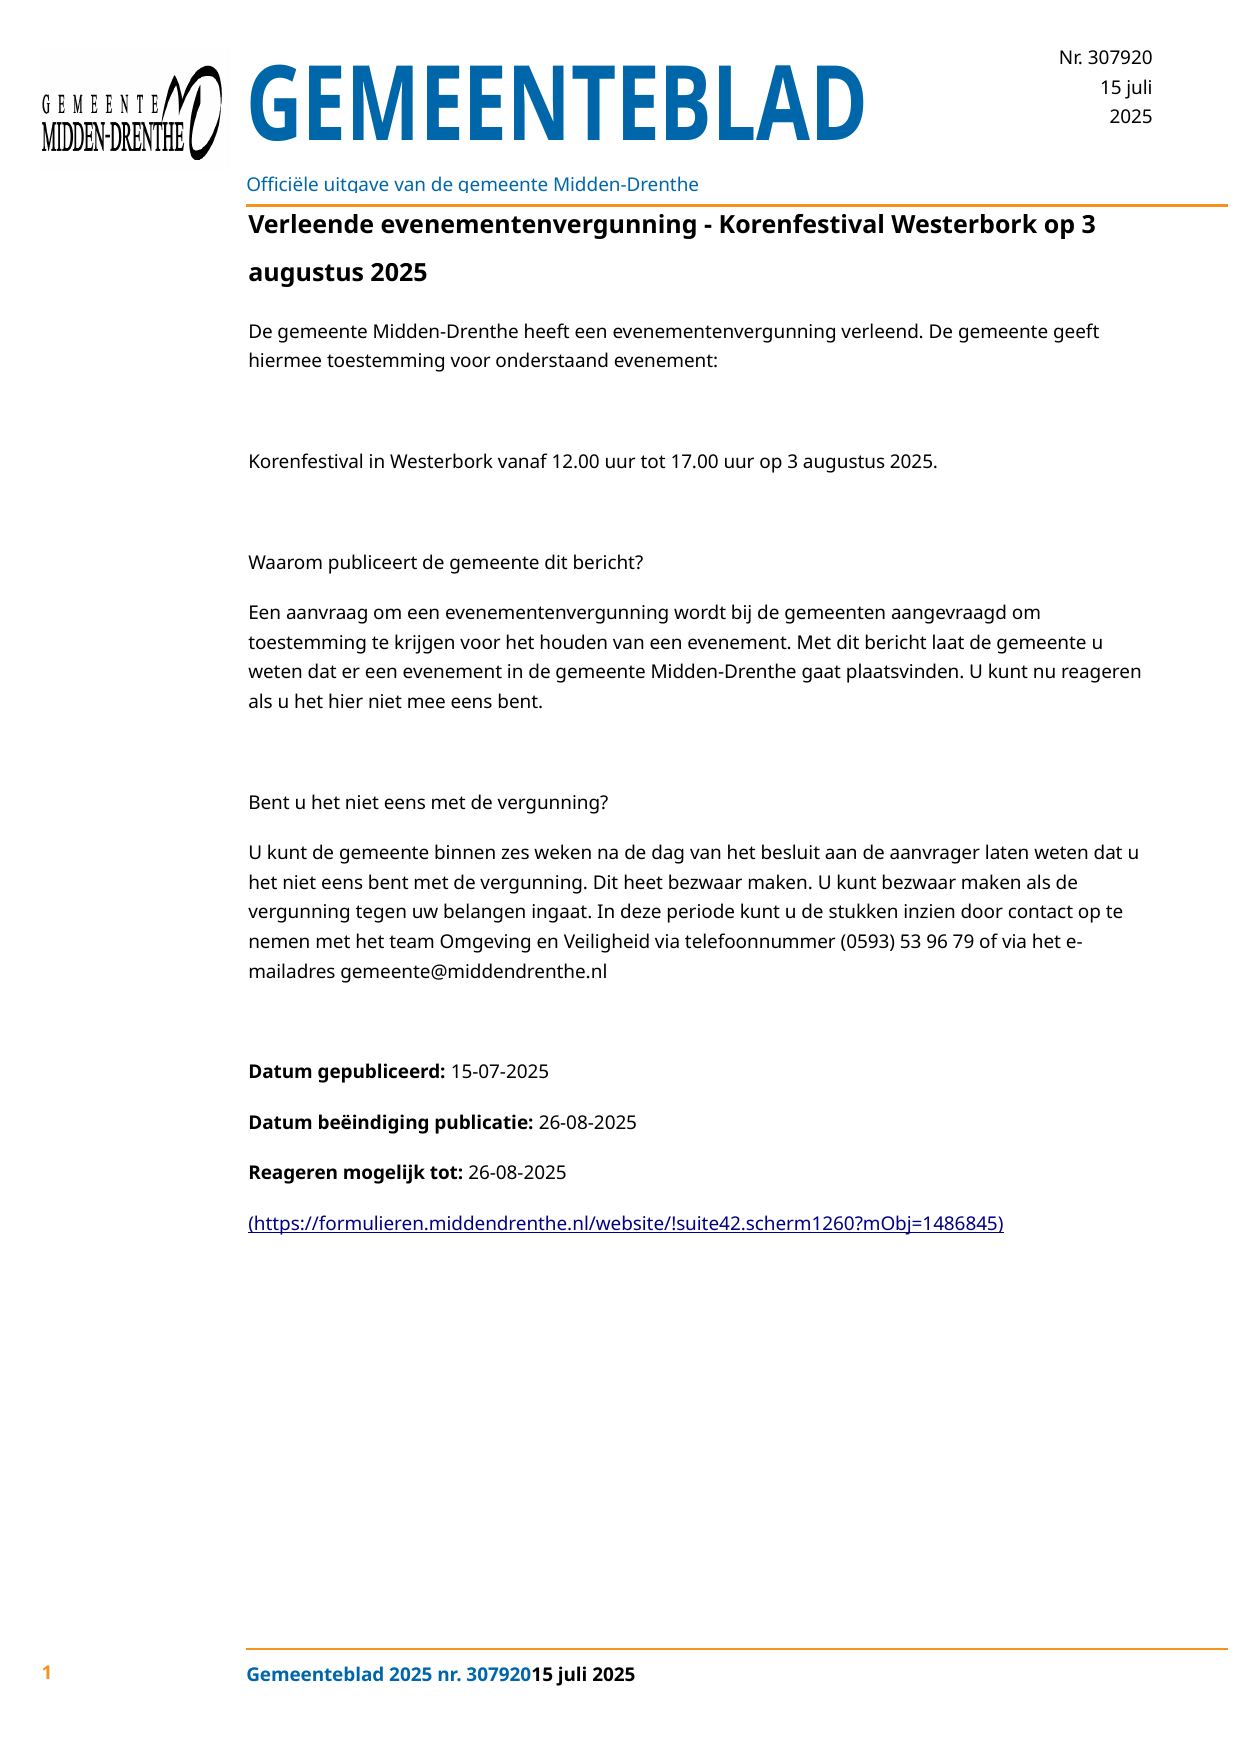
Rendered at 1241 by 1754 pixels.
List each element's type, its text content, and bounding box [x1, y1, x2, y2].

text Bent u het niet eens met de vergunning? [248, 789, 1152, 815]
text Datum beëindiging publicatie: 26-08-2025 [248, 1109, 1152, 1135]
text Datum gepubliceerd: 15-07-2025 [248, 1059, 1152, 1084]
text (https://formulieren.middendrenthe.nl/website/!suite42.scherm1260?mObj=1486845) [248, 1210, 1152, 1236]
text Reageren mogelijk tot: 26-08-2025 [248, 1159, 1152, 1185]
text De gemeente Midden-Drenthe heeft een evenementenvergunning verleend. De gemeente geeft hiermee toestemming voor onderstaand evenement: [248, 318, 1152, 373]
text Waarom publiceert de gemeente dit bericht? [248, 549, 1152, 575]
text U kunt de gemeente binnen zes weken na de dag van het besluit aan de aanvrager laten weten dat u het niet eens bent met de vergunning. Dit heet bezwaar maken. U kunt bezwaar maken als de vergunning tegen uw belangen ingaat. In deze periode kunt u de stukken inzien door contact op te nemen met het team Omgeving en Veiligheid via telefoonnummer (0593) 53 96 79 of via het e-mailadres gemeente@middendrenthe.nl [248, 839, 1152, 984]
picture [41, 47, 231, 172]
text Verleende evenementenvergunning - Korenfestival Westerbork op 3 augustus 2025 [248, 207, 1152, 288]
text Korenfestival in Westerbork vanaf 12.00 uur tot 17.00 uur op 3 augustus 2025. [248, 448, 1152, 474]
text Een aanvraag om een evenementenvergunning wordt bij de gemeenten aangevraagd om toestemming te krijgen voor het houden van een evenement. Met dit bericht laat de gemeente u weten dat er een evenement in de gemeente Midden-Drenthe gaat plaatsvinden. U kunt nu reageren als u het hier niet mee eens bent. [248, 599, 1152, 714]
